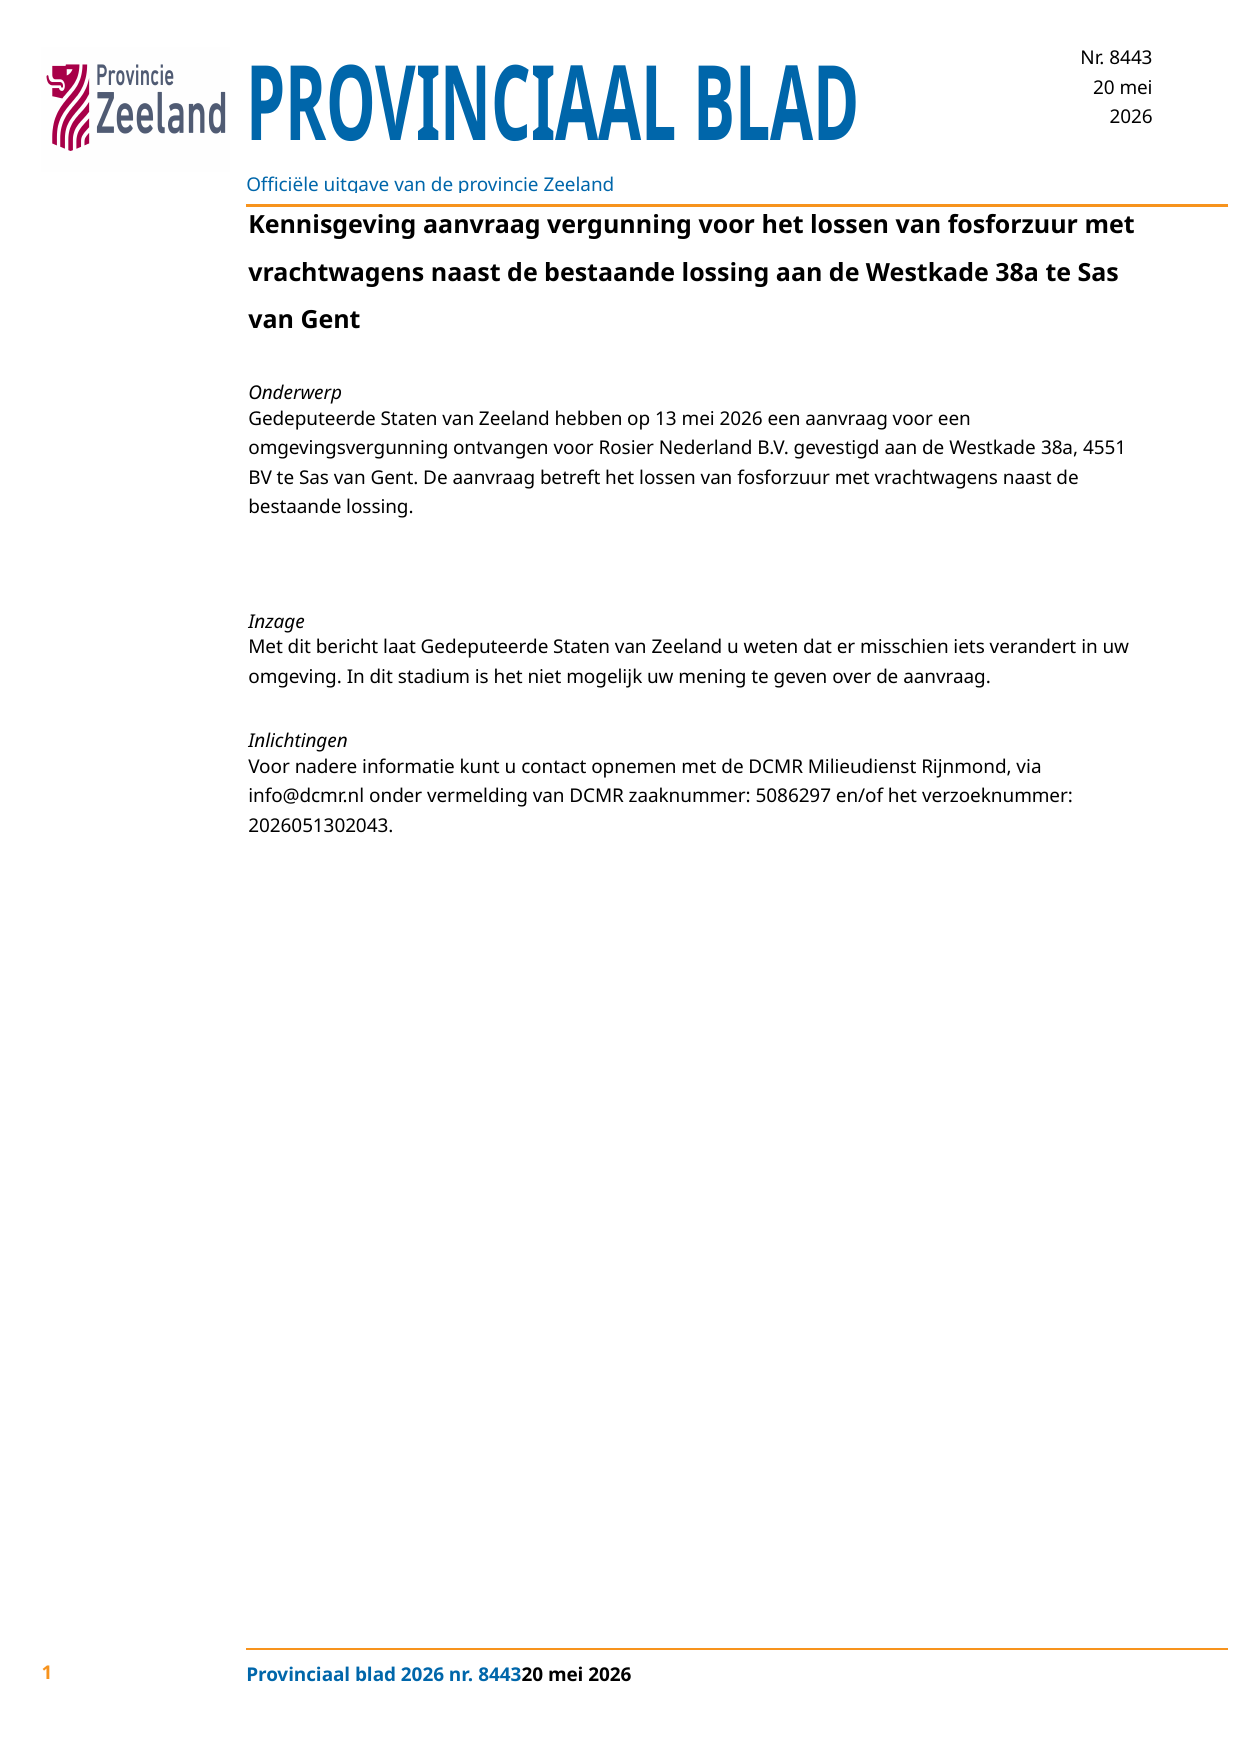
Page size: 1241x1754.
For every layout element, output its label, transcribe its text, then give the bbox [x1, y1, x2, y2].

text Kennisgeving aanvraag vergunning voor het lossen van fosforzuur met vrachtwagens naast de bestaande lossing aan de Westkade 38a te Sas van Gent [248, 207, 1152, 336]
text Onderwerp [248, 379, 1152, 405]
text Inzage [248, 608, 1152, 634]
text Voor nadere informatie kunt u contact opnemen met de DCMR Milieudienst Rijnmond, via info@dcmr.nl onder vermelding van DCMR zaaknummer: 5086297 en/of het verzoeknummer: 2026051302043. [248, 753, 1152, 838]
text Met dit bericht laat Gedeputeerde Staten van Zeeland u weten dat er misschien iets verandert in uw omgeving. In dit stadium is het niet mogelijk uw mening te geven over de aanvraag. [248, 634, 1152, 689]
text Gedeputeerde Staten van Zeeland hebben op 13 mei 2026 een aanvraag voor een omgevingsvergunning ontvangen voor Rosier Nederland B.V. gevestigd aan de Westkade 38a, 4551 BV te Sas van Gent. De aanvraag betreft het lossen van fosforzuur met vrachtwagens naast de bestaande lossing. [248, 405, 1152, 519]
picture [41, 47, 231, 172]
text Inlichtingen [248, 727, 1152, 753]
